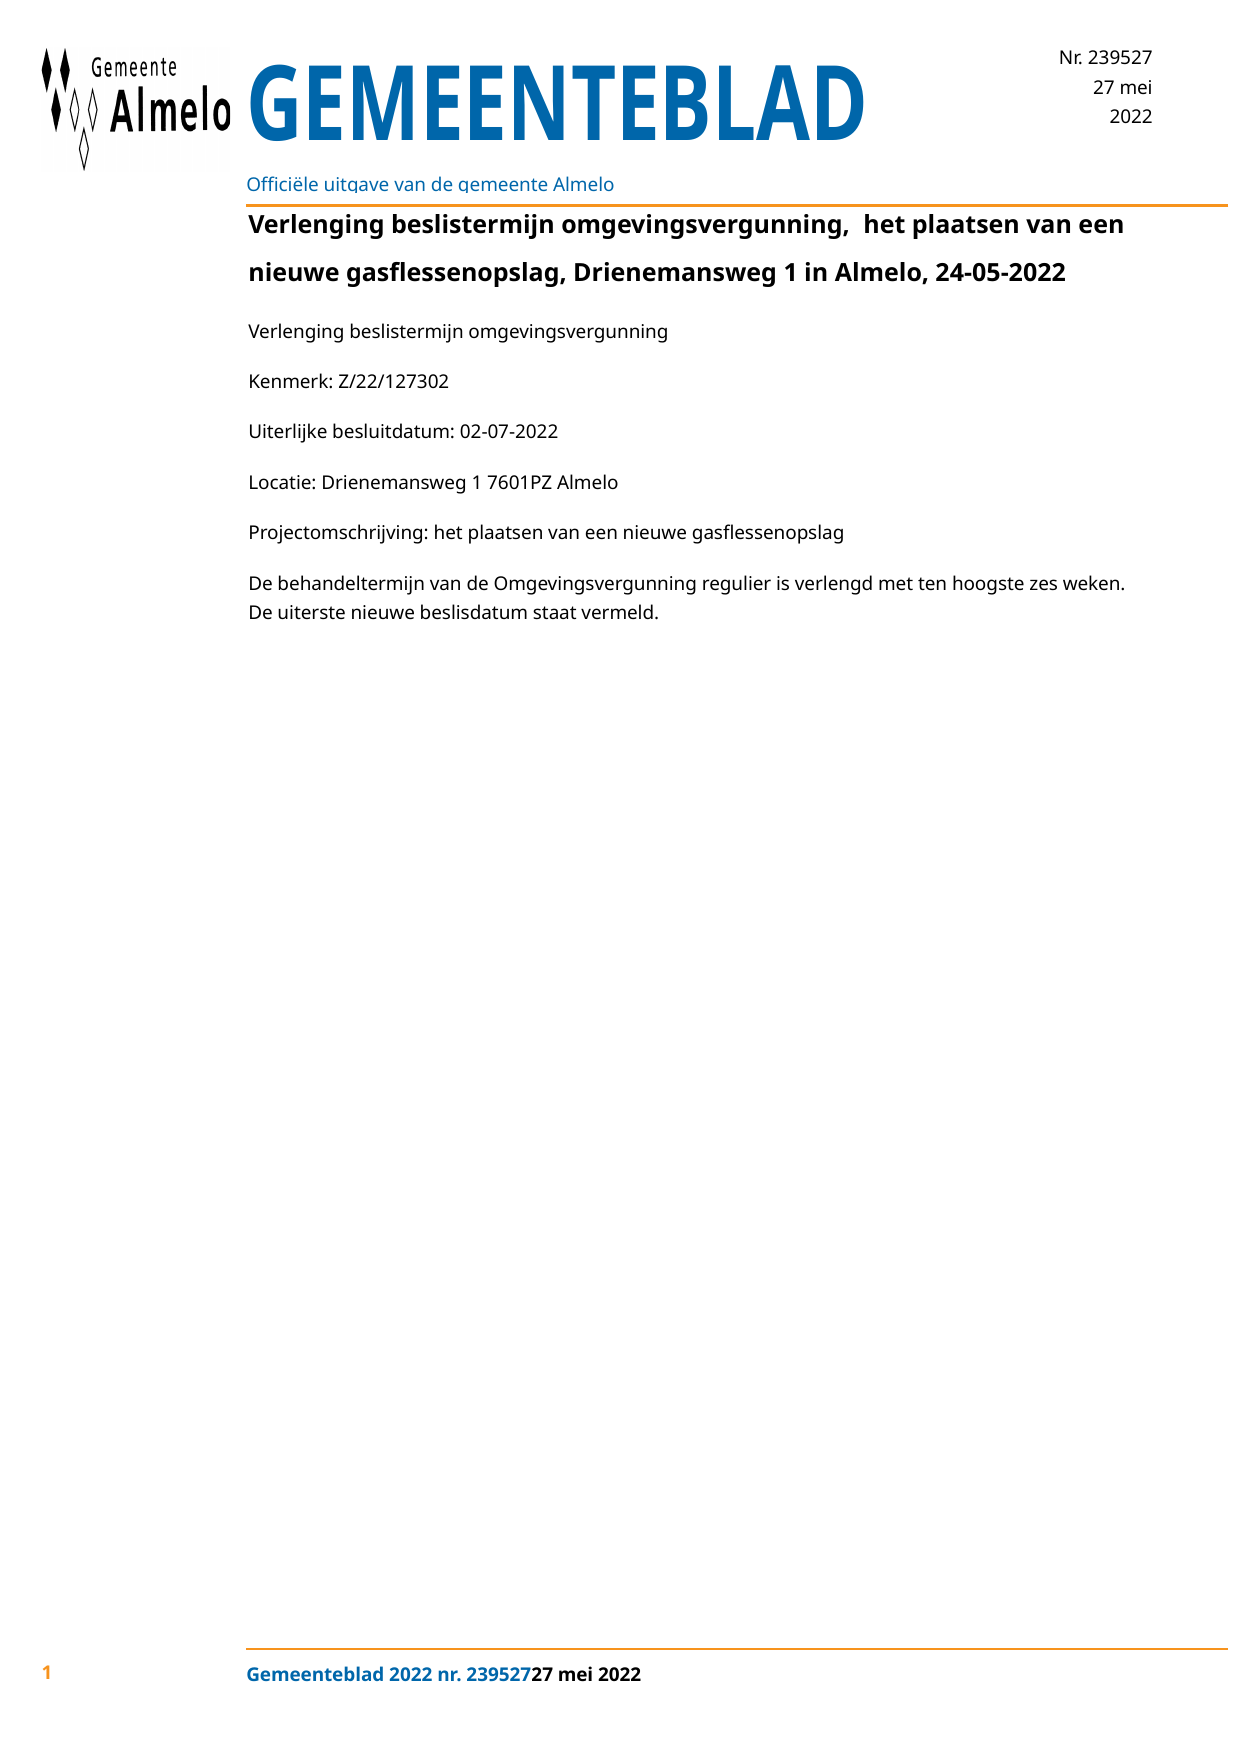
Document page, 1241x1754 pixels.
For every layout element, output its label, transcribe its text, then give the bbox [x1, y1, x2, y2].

text Projectomschrijving: het plaatsen van een nieuwe gasflessenopslag [248, 519, 1152, 545]
picture [41, 47, 231, 172]
text Verlenging beslistermijn omgevingsvergunning, het plaatsen van een nieuwe gasflessenopslag, Drienemansweg 1 in Almelo, 24-05-2022 [248, 207, 1152, 288]
text Verlenging beslistermijn omgevingsvergunning [248, 318, 1152, 344]
text Uiterlijke besluitdatum: 02-07-2022 [248, 419, 1152, 444]
text Locatie: Drienemansweg 1 7601PZ Almelo [248, 469, 1152, 495]
text De behandeltermijn van de Omgevingsvergunning regulier is verlengd met ten hoogste zes weken. De uiterste nieuwe beslisdatum staat vermeld. [248, 570, 1152, 625]
text Kenmerk: Z/22/127302 [248, 368, 1152, 394]
